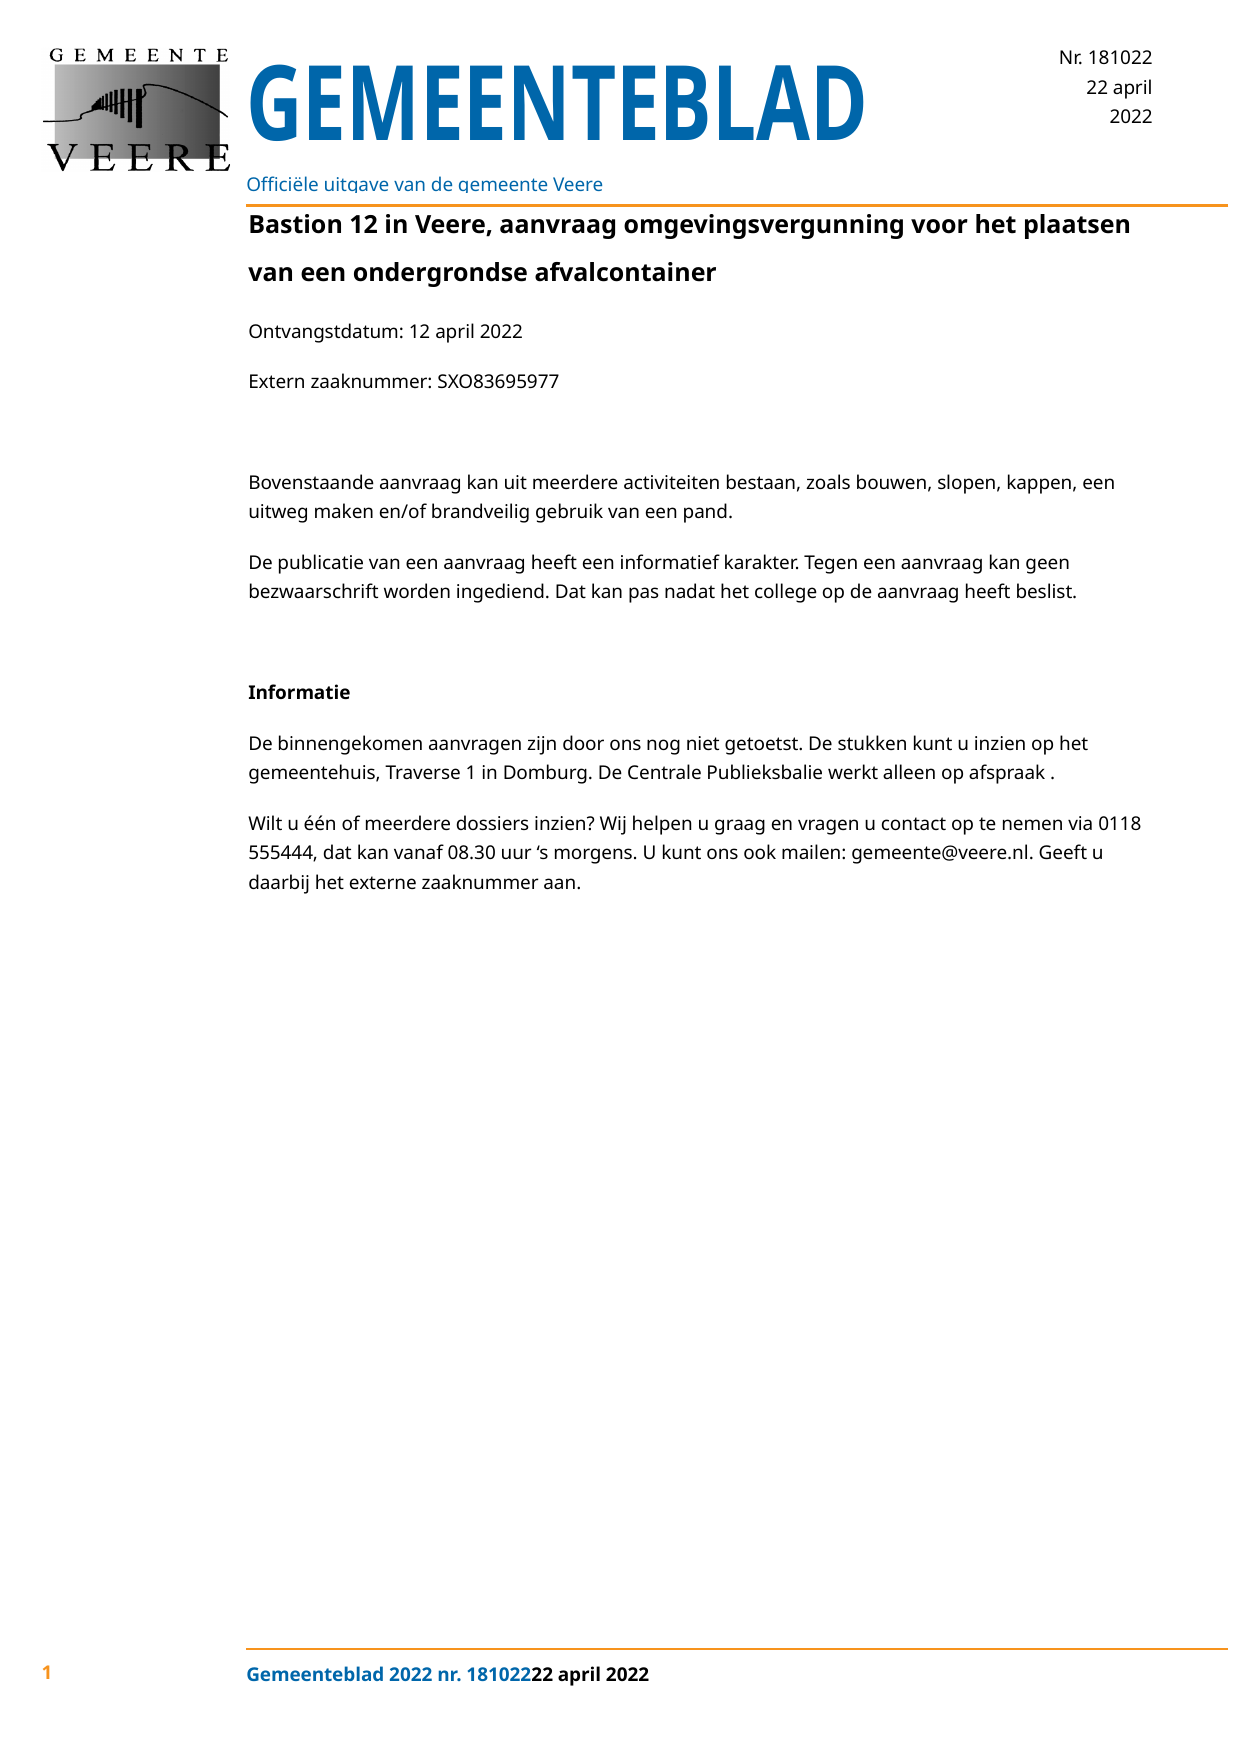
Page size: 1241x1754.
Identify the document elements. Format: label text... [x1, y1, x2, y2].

text De publicatie van een aanvraag heeft een informatief karakter. Tegen een aanvraag kan geen bezwaarschrift worden ingediend. Dat kan pas nadat het college op de aanvraag heeft beslist. [248, 549, 1152, 604]
text Ontvangstdatum: 12 april 2022 [248, 318, 1152, 344]
text Informatie [248, 679, 1152, 705]
text Bovenstaande aanvraag kan uit meerdere activiteiten bestaan, zoals bouwen, slopen, kappen, een uitweg maken en/of brandveilig gebruik van een pand. [248, 469, 1152, 524]
picture [41, 47, 231, 172]
text De binnengekomen aanvragen zijn door ons nog niet getoetst. De stukken kunt u inzien op het gemeentehuis, Traverse 1 in Domburg. De Centrale Publieksbalie werkt alleen op afspraak . [248, 730, 1152, 785]
text Extern zaaknummer: SXO83695977 [248, 368, 1152, 394]
text Bastion 12 in Veere, aanvraag omgevingsvergunning voor het plaatsen van een ondergrondse afvalcontainer [248, 207, 1152, 288]
text Wilt u één of meerdere dossiers inzien? Wij helpen u graag en vragen u contact op te nemen via 0118 555444, dat kan vanaf 08.30 uur ‘s morgens. U kunt ons ook mailen: gemeente@veere.nl. Geeft u daarbij het externe zaaknummer aan. [248, 810, 1152, 895]
